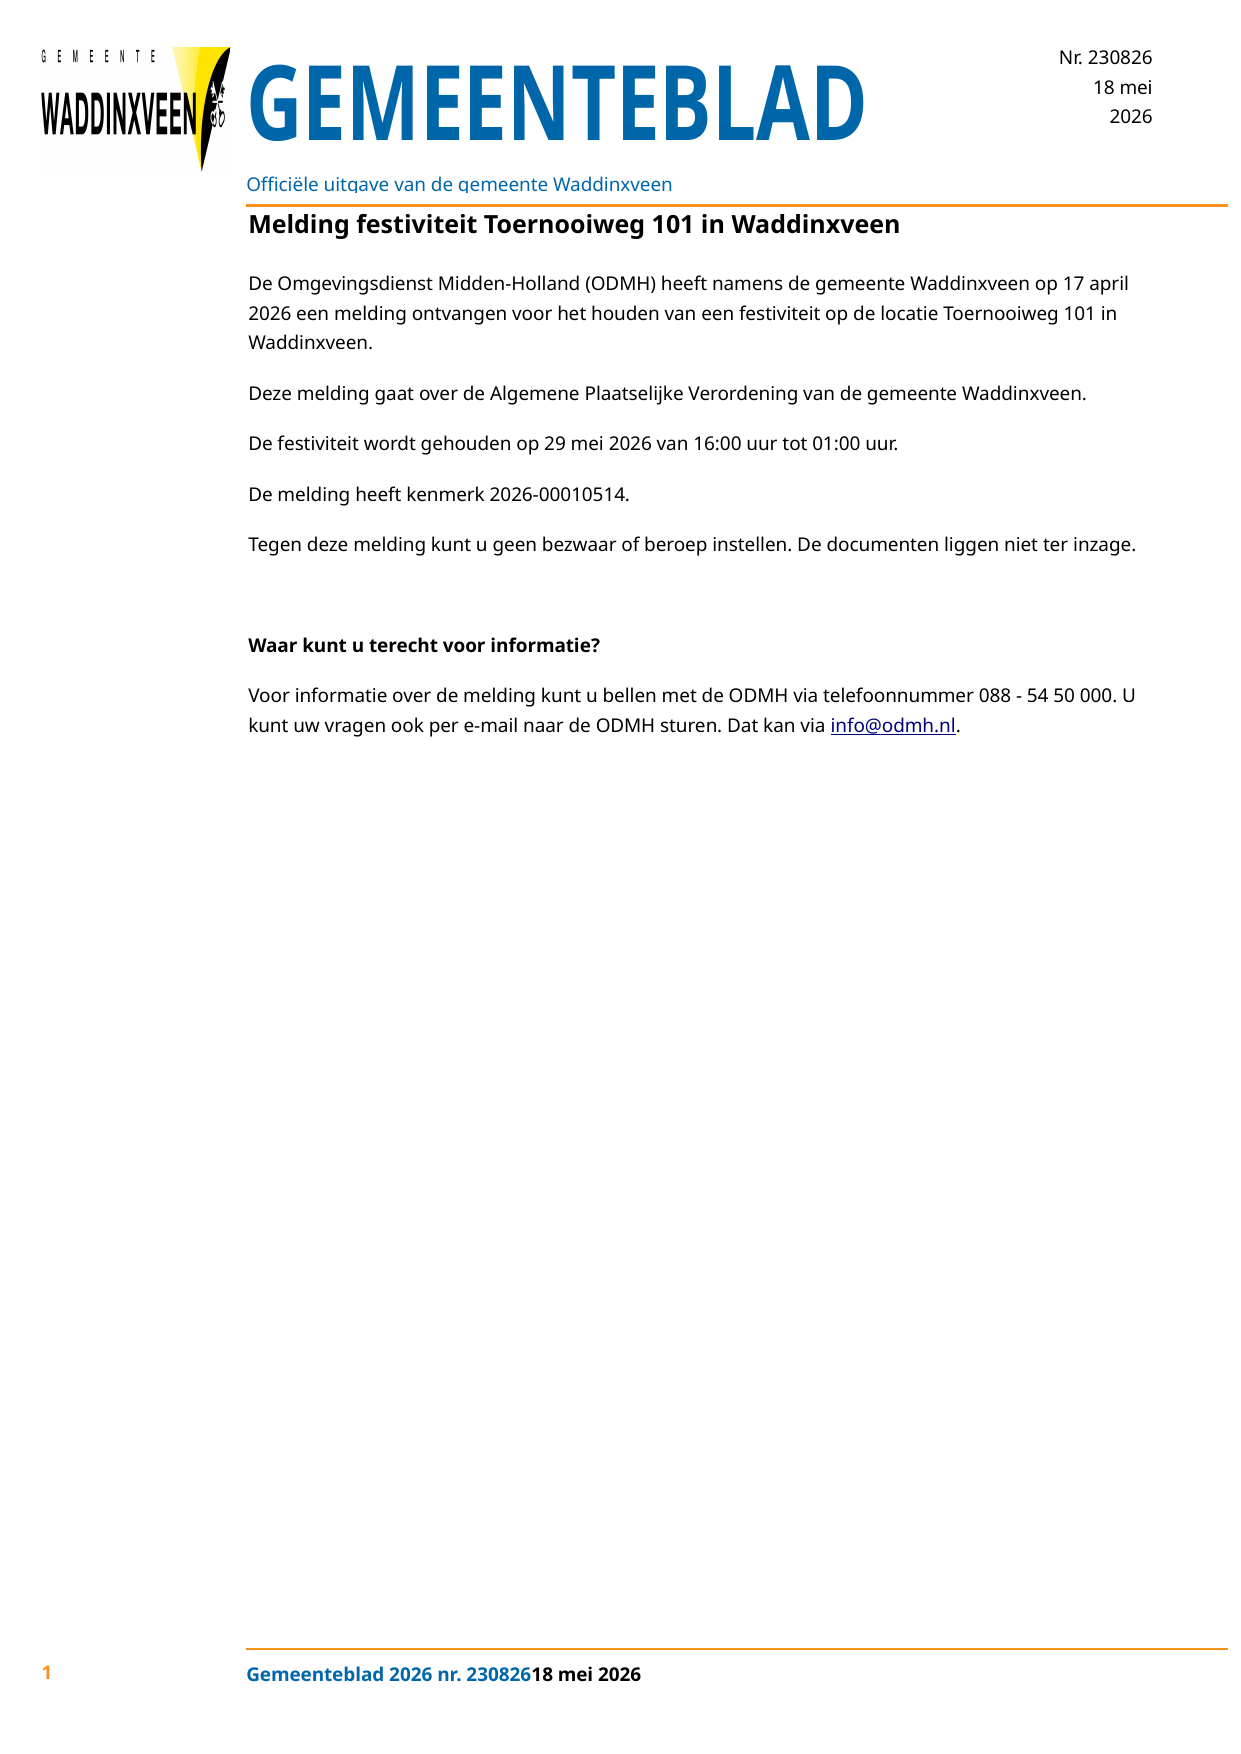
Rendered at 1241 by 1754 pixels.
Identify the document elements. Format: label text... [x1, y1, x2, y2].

text Voor informatie over de melding kunt u bellen met de ODMH via telefoonnummer 088 - 54 50 000. U kunt uw vragen ook per e-mail naar de ODMH sturen. Dat kan via info@odmh.nl. [248, 682, 1152, 738]
text De melding heeft kenmerk 2026-00010514. [248, 481, 1152, 506]
text Deze melding gaat over de Algemene Plaatselijke Verordening van de gemeente Waddinxveen. [248, 380, 1152, 406]
text Waar kunt u terecht voor informatie? [248, 632, 1152, 658]
text Melding festiviteit Toernooiweg 101 in Waddinxveen [248, 207, 1152, 241]
text De Omgevingsdienst Midden-Holland (ODMH) heeft namens de gemeente Waddinxveen op 17 april 2026 een melding ontvangen voor het houden van een festiviteit op de locatie Toernooiweg 101 in Waddinxveen. [248, 270, 1152, 355]
picture [41, 47, 231, 172]
text Tegen deze melding kunt u geen bezwaar of beroep instellen. De documenten liggen niet ter inzage. [248, 531, 1152, 557]
text De festiviteit wordt gehouden op 29 mei 2026 van 16:00 uur tot 01:00 uur. [248, 430, 1152, 456]
